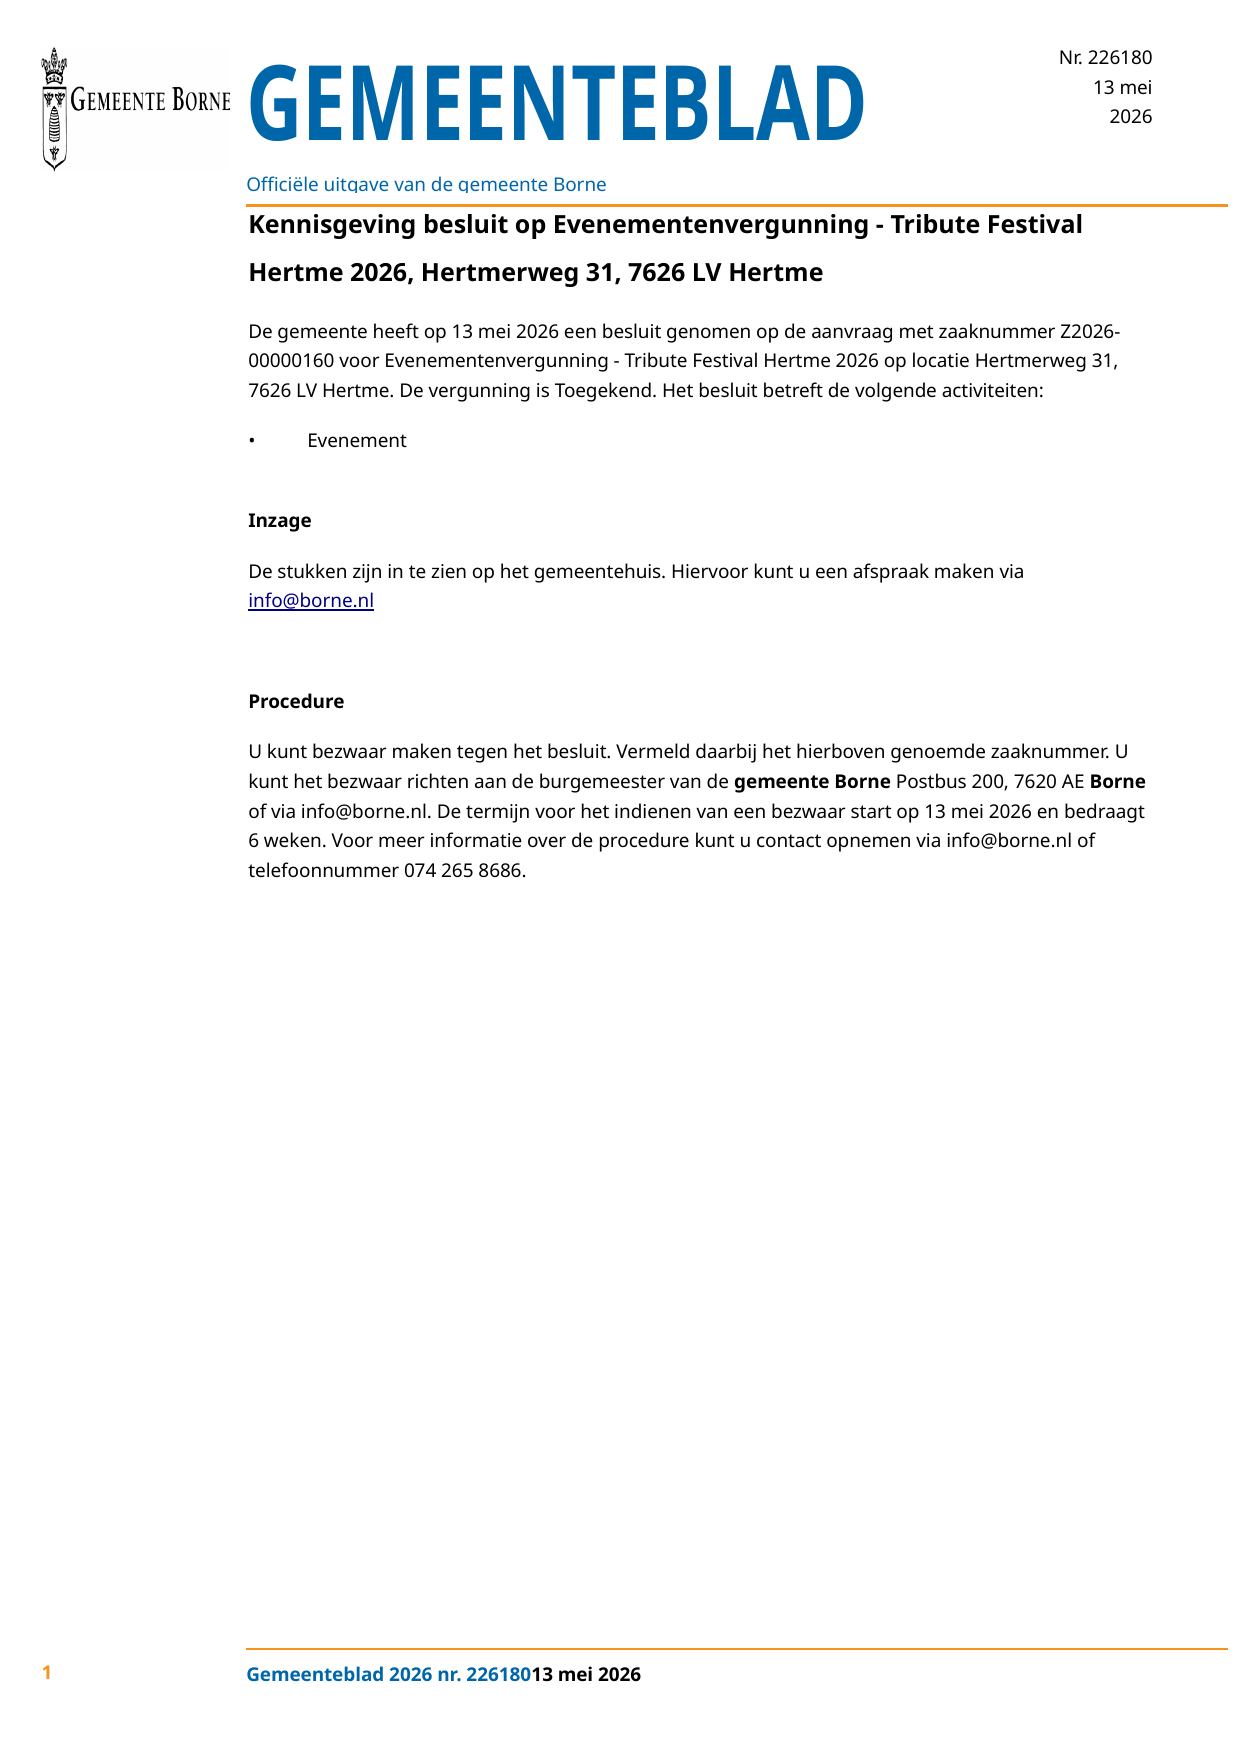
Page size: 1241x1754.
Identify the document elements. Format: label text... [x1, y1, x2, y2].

text Inzage [248, 507, 1152, 533]
text Kennisgeving besluit op Evenementenvergunning - Tribute Festival Hertme 2026, Hertmerweg 31, 7626 LV Hertme [248, 207, 1152, 288]
text Procedure [248, 688, 1152, 714]
list Evenement [248, 427, 1152, 453]
text U kunt bezwaar maken tegen het besluit. Vermeld daarbij het hierboven genoemde zaaknummer. U kunt het bezwaar richten aan de burgemeester van de gemeente Borne Postbus 200, 7620 AE Borne of via info@borne.nl. De termijn voor het indienen van een bezwaar start op 13 mei 2026 en bedraagt 6 weken. Voor meer informatie over de procedure kunt u contact opnemen via info@borne.nl of telefoonnummer 074 265 8686. [248, 739, 1152, 883]
text De gemeente heeft op 13 mei 2026 een besluit genomen op de aanvraag met zaaknummer Z2026-00000160 voor Evenementenvergunning - Tribute Festival Hertme 2026 op locatie Hertmerweg 31, 7626 LV Hertme. De vergunning is Toegekend. Het besluit betreft de volgende activiteiten: [248, 318, 1152, 403]
text De stukken zijn in te zien op het gemeentehuis. Hiervoor kunt u een afspraak maken via info@borne.nl [248, 558, 1152, 613]
picture [41, 47, 231, 172]
